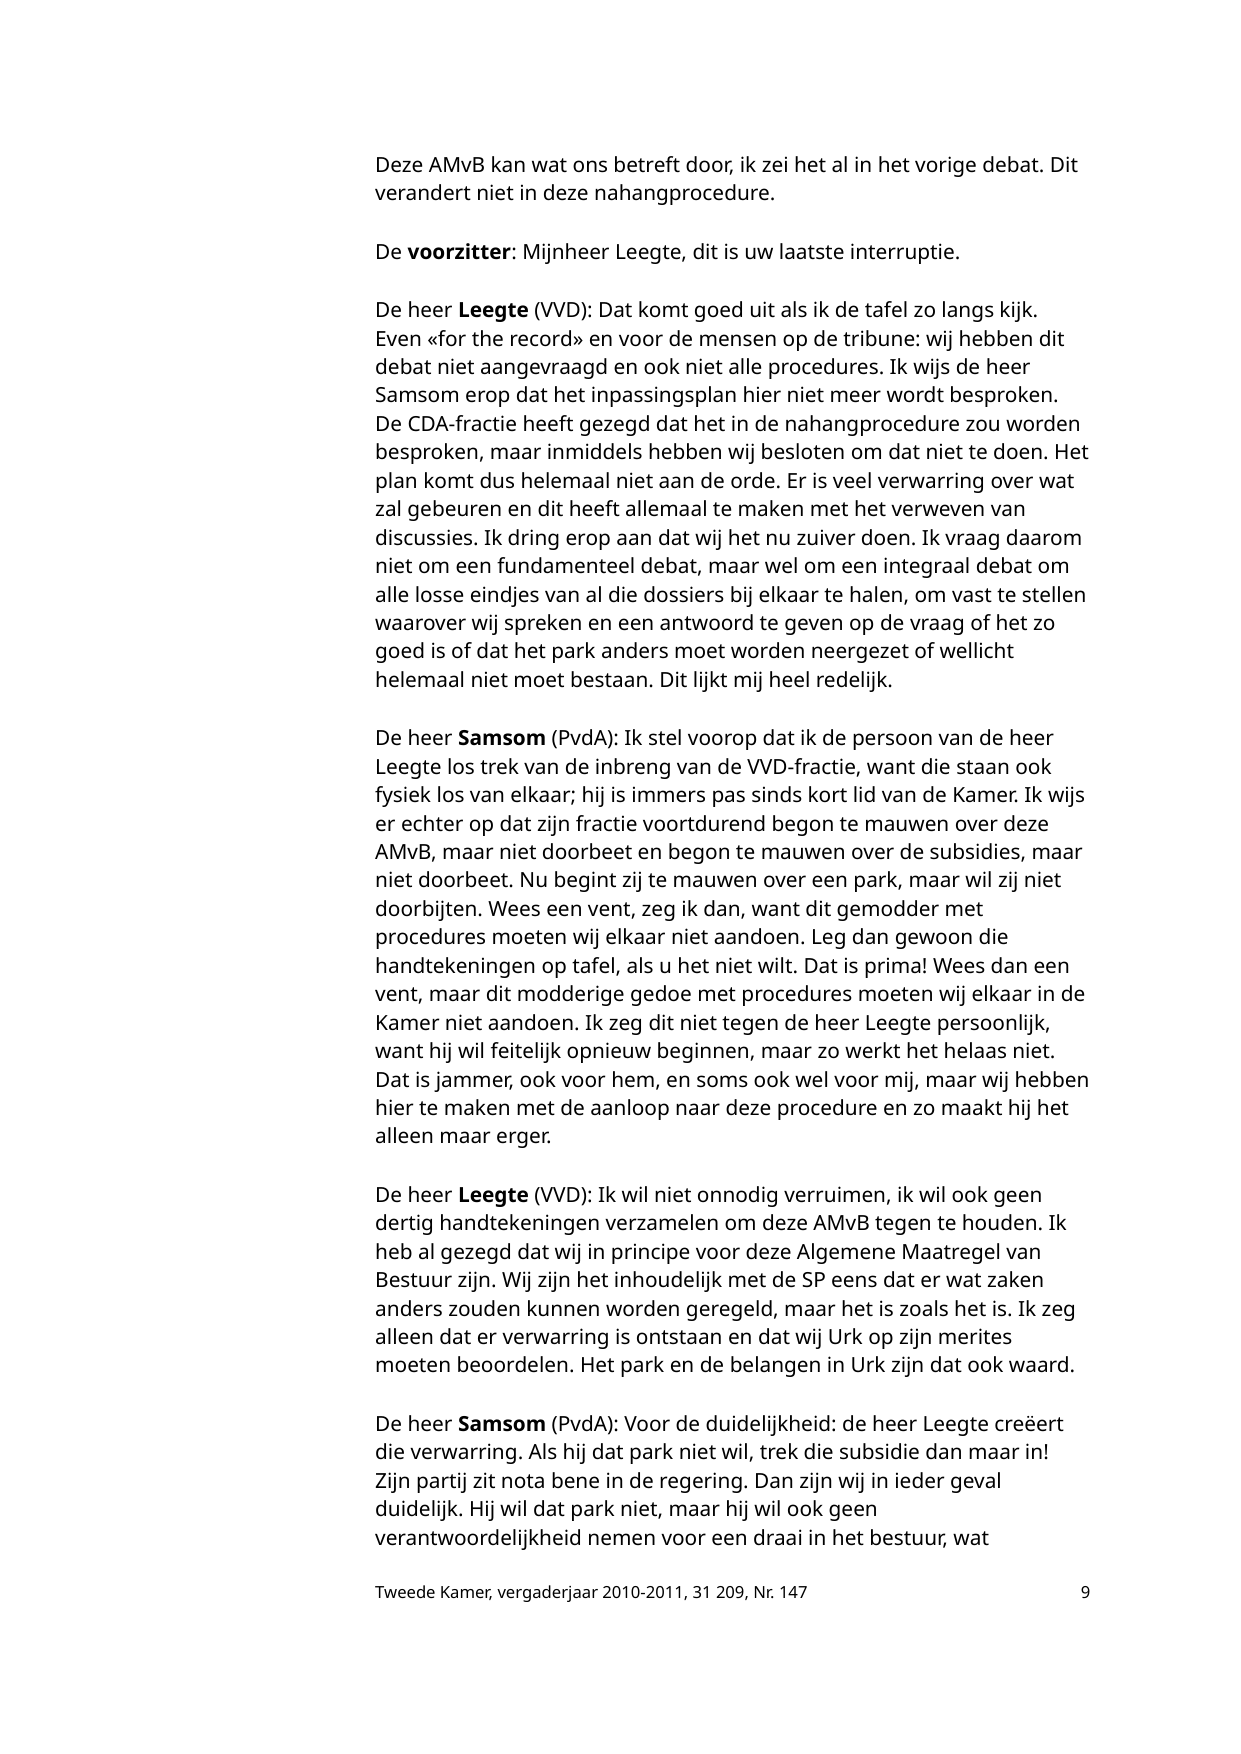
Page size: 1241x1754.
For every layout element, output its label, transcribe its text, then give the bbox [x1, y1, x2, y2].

text De heer Samsom (PvdA): Voor de duidelijkheid: de heer Leegte creëert die verwarring. Als hij dat park niet wil, trek die subsidie dan maar in! Zijn partij zit nota bene in de regering. Dan zijn wij in ieder geval duidelijk. Hij wil dat park niet, maar hij wil ook geen verantwoordelijkheid nemen voor een draai in het bestuur, wat [375, 1409, 1090, 1551]
text De heer Leegte (VVD): Dat komt goed uit als ik de tafel zo langs kijk. Even «for the record» en voor de mensen op de tribune: wij hebben dit debat niet aangevraagd en ook niet alle procedures. Ik wijs de heer Samsom erop dat het inpassingsplan hier niet meer wordt besproken. De CDA-fractie heeft gezegd dat het in de nahangprocedure zou worden besproken, maar inmiddels hebben wij besloten om dat niet te doen. Het plan komt dus helemaal niet aan de orde. Er is veel verwarring over wat zal gebeuren en dit heeft allemaal te maken met het verweven van discussies. Ik dring erop aan dat wij het nu zuiver doen. Ik vraag daarom niet om een fundamenteel debat, maar wel om een integraal debat om alle losse eindjes van al die dossiers bij elkaar te halen, om vast te stellen waarover wij spreken en een antwoord te geven op de vraag of het zo goed is of dat het park anders moet worden neergezet of wellicht helemaal niet moet bestaan. Dit lijkt mij heel redelijk. [375, 295, 1090, 693]
text De heer Samsom (PvdA): Ik stel voorop dat ik de persoon van de heer Leegte los trek van de inbreng van de VVD-fractie, want die staan ook fysiek los van elkaar; hij is immers pas sinds kort lid van de Kamer. Ik wijs er echter op dat zijn fractie voortdurend begon te mauwen over deze AMvB, maar niet doorbeet en begon te mauwen over de subsidies, maar niet doorbeet. Nu begint zij te mauwen over een park, maar wil zij niet doorbijten. Wees een vent, zeg ik dan, want dit gemodder met procedures moeten wij elkaar niet aandoen. Leg dan gewoon die handtekeningen op tafel, als u het niet wilt. Dat is prima! Wees dan een vent, maar dit modderige gedoe met procedures moeten wij elkaar in de Kamer niet aandoen. Ik zeg dit niet tegen de heer Leegte persoonlijk, want hij wil feitelijk opnieuw beginnen, maar zo werkt het helaas niet. Dat is jammer, ook voor hem, en soms ook wel voor mij, maar wij hebben hier te maken met de aanloop naar deze procedure en zo maakt hij het alleen maar erger. [375, 723, 1090, 1150]
text Deze AMvB kan wat ons betreft door, ik zei het al in het vorige debat. Dit verandert niet in deze nahangprocedure. [375, 150, 1090, 207]
text De voorzitter: Mijnheer Leegte, dit is uw laatste interruptie. [375, 237, 1090, 265]
text De heer Leegte (VVD): Ik wil niet onnodig verruimen, ik wil ook geen dertig handtekeningen verzamelen om deze AMvB tegen te houden. Ik heb al gezegd dat wij in principe voor deze Algemene Maatregel van Bestuur zijn. Wij zijn het inhoudelijk met de SP eens dat er wat zaken anders zouden kunnen worden geregeld, maar het is zoals het is. Ik zeg alleen dat er verwarring is ontstaan en dat wij Urk op zijn merites moeten beoordelen. Het park en de belangen in Urk zijn dat ook waard. [375, 1180, 1090, 1379]
